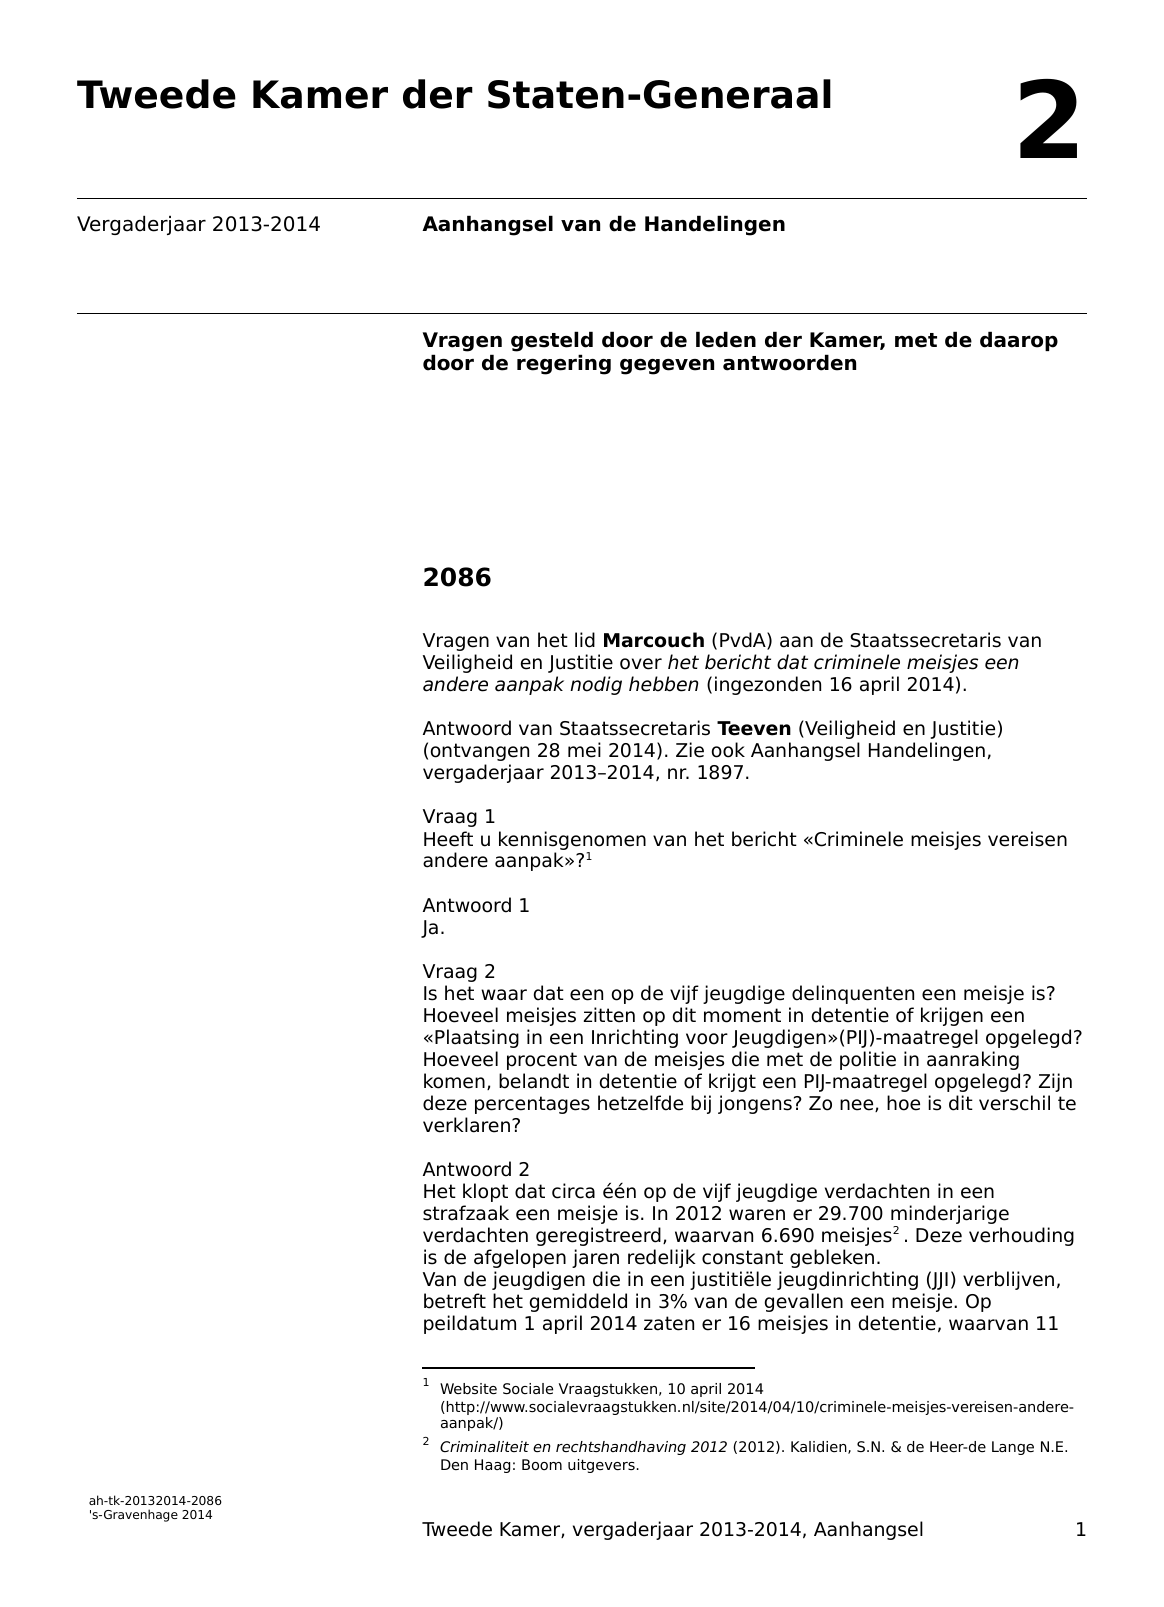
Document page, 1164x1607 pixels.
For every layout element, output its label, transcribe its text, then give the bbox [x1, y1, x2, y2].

text ah-tk-20132014-2086 [88, 1494, 323, 1508]
text Antwoord 2 [422, 1159, 1087, 1181]
text Antwoord van Staatssecretaris Teeven (Veiligheid en Justitie) (ontvangen 28 mei 2014). Zie ook Aanhangsel Handelingen, vergaderjaar 2013–2014, nr. 1897. [422, 718, 1087, 784]
text 2086 [422, 563, 1087, 592]
table_cell Vragen gesteld door de leden der Kamer, met de daarop door de regering gegeven antwoorden [422, 314, 1087, 375]
table_cell Vergaderjaar 2013-2014 [77, 199, 422, 313]
text Heeft u kennisgenomen van het bericht «Criminele meisjes vereisen andere aanpak»? [422, 828, 1087, 872]
table_header 2 [886, 59, 1087, 198]
table_cell Aanhangsel van de Handelingen [422, 199, 1087, 313]
text Van de jeugdigen die in een justitiële jeugdinrichting (JJI) verblijven, betreft het gemiddeld in 3% van de gevallen een meisje. Op peildatum 1 april 2014 zaten er 16 meisjes in detentie, waarvan 11 [422, 1269, 1087, 1334]
text Het klopt dat circa één op de vijf jeugdige verdachten in een strafzaak een meisje is. In 2012 waren er 29.700 minderjarige verdachten geregistreerd, waarvan 6.690 meisjes. Deze verhouding is de afgelopen jaren redelijk constant gebleken. [422, 1181, 1087, 1269]
text Ja. [422, 917, 1087, 938]
table_header Tweede Kamer der Staten-Generaal [77, 59, 886, 198]
text 's-Gravenhage 2014 [88, 1508, 323, 1522]
text Antwoord 1 [422, 894, 1087, 917]
table_cell [77, 314, 422, 375]
text Is het waar dat een op de vijf jeugdige delinquenten een meisje is? Hoeveel meisjes zitten op dit moment in detentie of krijgen een «Plaatsing in een Inrichting voor Jeugdigen»(PIJ)-maatregel opgelegd? Hoeveel procent van de meisjes die met de politie in aanraking komen, belandt in detentie of krijgt een PIJ-maatregel opgelegd? Zijn deze percentages hetzelfde bij jongens? Zo nee, hoe is dit verschil te verklaren? [422, 983, 1087, 1137]
text Vraag 1 [422, 806, 1087, 828]
text Vragen van het lid Marcouch (PvdA) aan de Staatssecretaris van Veiligheid en Justitie over het bericht dat criminele meisjes een andere aanpak nodig hebben (ingezonden 16 april 2014). [422, 630, 1087, 696]
text Vraag 2 [422, 961, 1087, 983]
text Website Sociale Vraagstukken, 10 april 2014 (http://www.socialevraagstukken.nl/site/2014/04/10/criminele-meisjes-vereisen-andere-aanpak/) [422, 1377, 1087, 1432]
text Criminaliteit en rechtshandhaving 2012 (2012). Kalidien, S.N. & de Heer-de Lange N.E. Den Haag: Boom uitgevers. [422, 1435, 1087, 1474]
